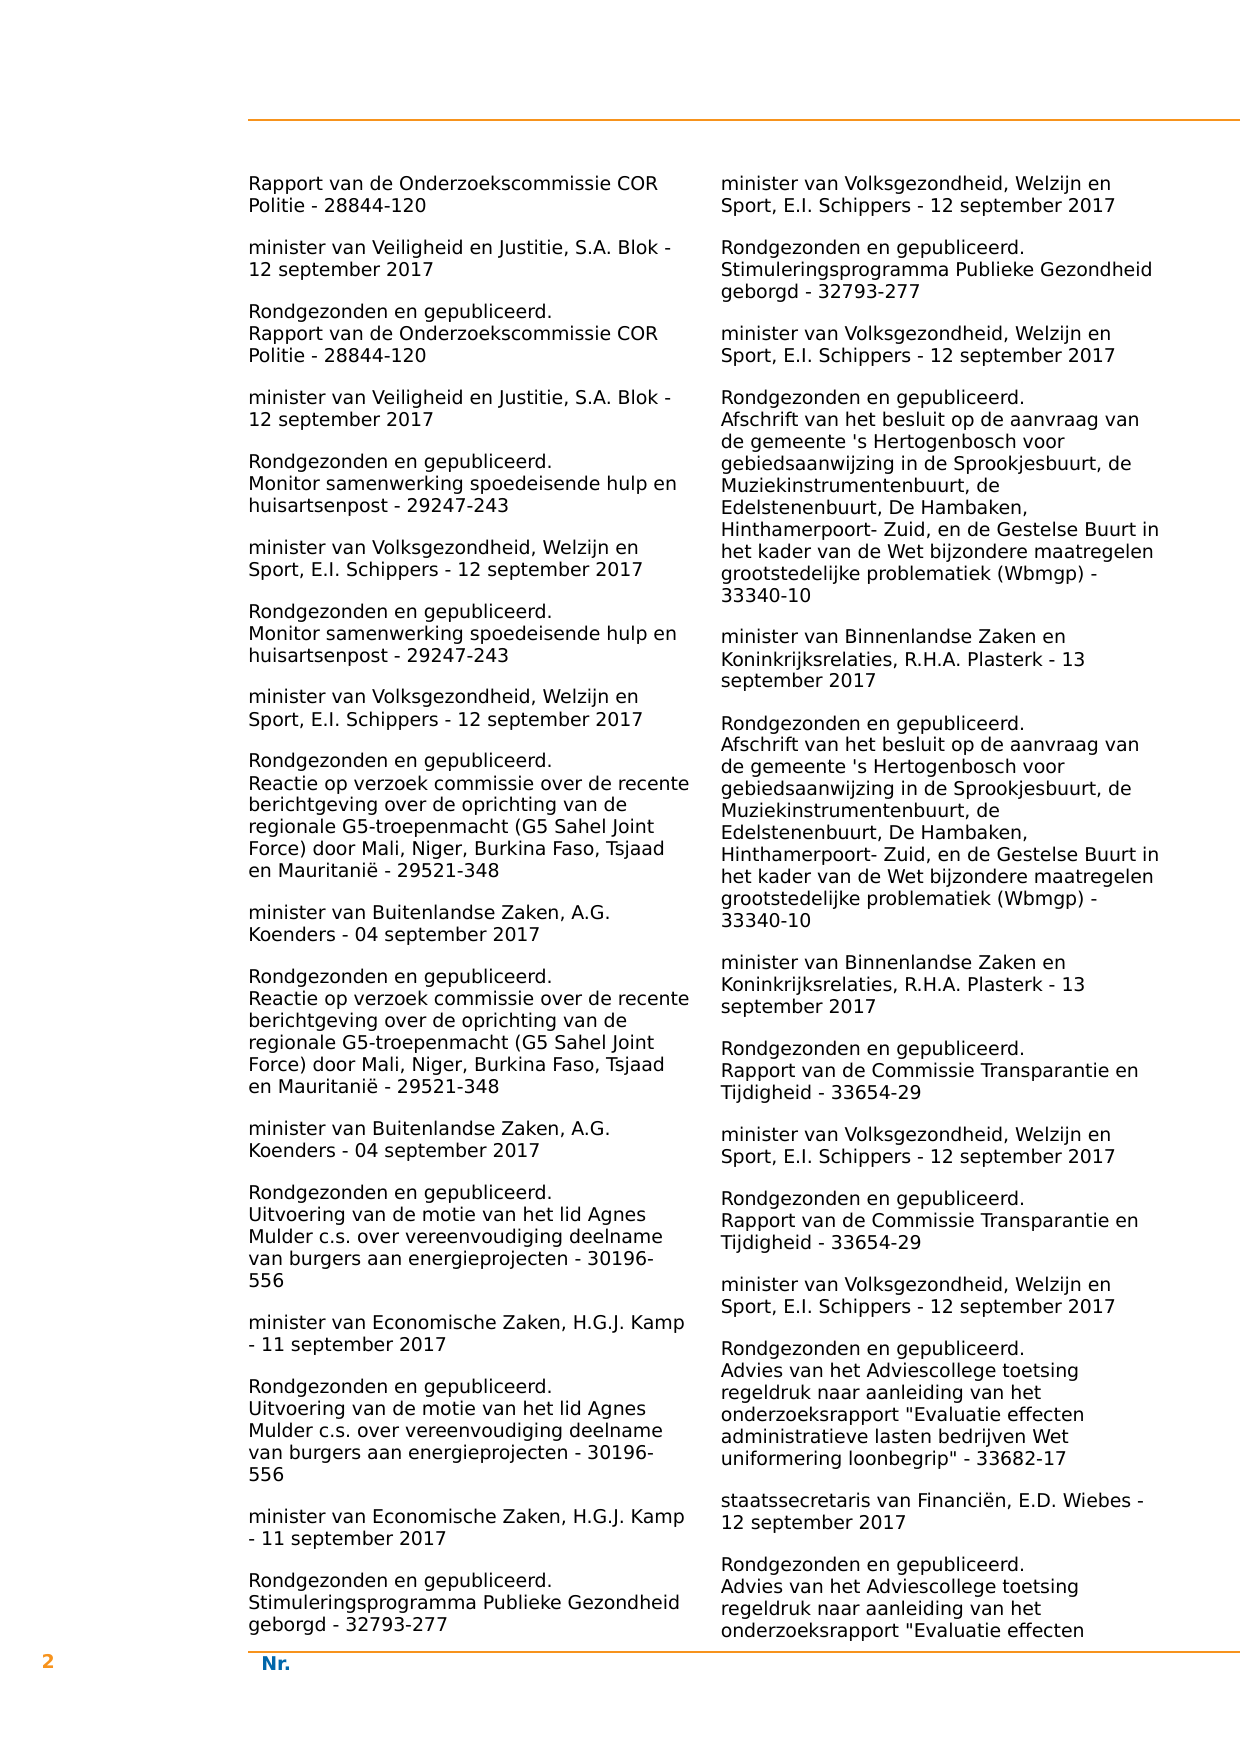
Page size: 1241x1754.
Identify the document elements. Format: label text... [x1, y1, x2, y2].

text Rapport van de Onderzoekscommissie COR Politie - 28844-120 [248, 173, 691, 217]
text minister van Economische Zaken, H.G.J. Kamp - 11 september 2017 [248, 1312, 691, 1356]
text Rondgezonden en gepubliceerd. [248, 1376, 691, 1398]
text minister van Volksgezondheid, Welzijn en Sport, E.I. Schippers - 12 september 2017 [721, 1124, 1163, 1168]
text Rapport van de Commissie Transparantie en Tijdigheid - 33654-29 [721, 1210, 1163, 1254]
text Rondgezonden en gepubliceerd. [721, 1554, 1163, 1576]
text minister van Volksgezondheid, Welzijn en Sport, E.I. Schippers - 12 september 2017 [248, 537, 691, 581]
text Monitor samenwerking spoedeisende hulp en huisartsenpost - 29247-243 [248, 622, 691, 666]
text minister van Buitenlandse Zaken, A.G. Koenders - 04 september 2017 [248, 902, 691, 946]
text Rondgezonden en gepubliceerd. [721, 1338, 1163, 1360]
text Stimuleringsprogramma Publieke Gezondheid geborgd - 32793-277 [248, 1592, 691, 1636]
text minister van Binnenlandse Zaken en Koninkrijksrelaties, R.H.A. Plasterk - 13 september 2017 [721, 952, 1163, 1018]
text minister van Volksgezondheid, Welzijn en Sport, E.I. Schippers - 12 september 2017 [248, 686, 691, 730]
text minister van Binnenlandse Zaken en Koninkrijksrelaties, R.H.A. Plasterk - 13 september 2017 [721, 626, 1163, 692]
text Rapport van de Commissie Transparantie en Tijdigheid - 33654-29 [721, 1060, 1163, 1104]
text minister van Economische Zaken, H.G.J. Kamp - 11 september 2017 [248, 1506, 691, 1550]
text Advies van het Adviescollege toetsing regeldruk naar aanleiding van het onderzoeksrapport "Evaluatie effecten [721, 1576, 1163, 1642]
text Rondgezonden en gepubliceerd. [721, 1038, 1163, 1060]
text Rondgezonden en gepubliceerd. [721, 387, 1163, 409]
text Rondgezonden en gepubliceerd. [721, 1188, 1163, 1210]
text minister van Buitenlandse Zaken, A.G. Koenders - 04 september 2017 [248, 1118, 691, 1162]
text Rondgezonden en gepubliceerd. [248, 301, 691, 323]
text minister van Veiligheid en Justitie, S.A. Blok - 12 september 2017 [248, 387, 691, 431]
text Rondgezonden en gepubliceerd. [248, 601, 691, 622]
text Rondgezonden en gepubliceerd. [721, 237, 1163, 259]
text Reactie op verzoek commissie over de recente berichtgeving over de oprichting van de regionale G5-troepenmacht (G5 Sahel Joint Force) door Mali, Niger, Burkina Faso, Tsjaad en Mauritanië - 29521-348 [248, 988, 691, 1098]
text minister van Volksgezondheid, Welzijn en Sport, E.I. Schippers - 12 september 2017 [721, 173, 1163, 217]
text minister van Volksgezondheid, Welzijn en Sport, E.I. Schippers - 12 september 2017 [721, 323, 1163, 367]
text Rapport van de Onderzoekscommissie COR Politie - 28844-120 [248, 323, 691, 367]
text Uitvoering van de motie van het lid Agnes Mulder c.s. over vereenvoudiging deelname van burgers aan energieprojecten - 30196-556 [248, 1398, 691, 1486]
text minister van Volksgezondheid, Welzijn en Sport, E.I. Schippers - 12 september 2017 [721, 1274, 1163, 1318]
text Rondgezonden en gepubliceerd. [248, 966, 691, 988]
text Monitor samenwerking spoedeisende hulp en huisartsenpost - 29247-243 [248, 473, 691, 517]
text Afschrift van het besluit op de aanvraag van de gemeente 's Hertogenbosch voor gebiedsaanwijzing in de Sprookjesbuurt, de Muziekinstrumentenbuurt, de Edelstenenbuurt, De Hambaken, Hinthamerpoort- Zuid, en de Gestelse Buurt in het kader van de Wet bijzondere maatregelen grootstedelijke problematiek (Wbmgp) - 33340-10 [721, 734, 1163, 932]
text Rondgezonden en gepubliceerd. [248, 451, 691, 473]
text Uitvoering van de motie van het lid Agnes Mulder c.s. over vereenvoudiging deelname van burgers aan energieprojecten - 30196-556 [248, 1204, 691, 1292]
text Reactie op verzoek commissie over de recente berichtgeving over de oprichting van de regionale G5-troepenmacht (G5 Sahel Joint Force) door Mali, Niger, Burkina Faso, Tsjaad en Mauritanië - 29521-348 [248, 772, 691, 882]
text Rondgezonden en gepubliceerd. [248, 750, 691, 772]
text Rondgezonden en gepubliceerd. [248, 1182, 691, 1204]
text Afschrift van het besluit op de aanvraag van de gemeente 's Hertogenbosch voor gebiedsaanwijzing in de Sprookjesbuurt, de Muziekinstrumentenbuurt, de Edelstenenbuurt, De Hambaken, Hinthamerpoort- Zuid, en de Gestelse Buurt in het kader van de Wet bijzondere maatregelen grootstedelijke problematiek (Wbmgp) - 33340-10 [721, 409, 1163, 606]
text staatssecretaris van Financiën, E.D. Wiebes - 12 september 2017 [721, 1490, 1163, 1534]
text Advies van het Adviescollege toetsing regeldruk naar aanleiding van het onderzoeksrapport "Evaluatie effecten administratieve lasten bedrijven Wet uniformering loonbegrip" - 33682-17 [721, 1360, 1163, 1470]
text Rondgezonden en gepubliceerd. [248, 1570, 691, 1592]
text Rondgezonden en gepubliceerd. [721, 712, 1163, 734]
text Stimuleringsprogramma Publieke Gezondheid geborgd - 32793-277 [721, 259, 1163, 303]
text minister van Veiligheid en Justitie, S.A. Blok - 12 september 2017 [248, 237, 691, 281]
